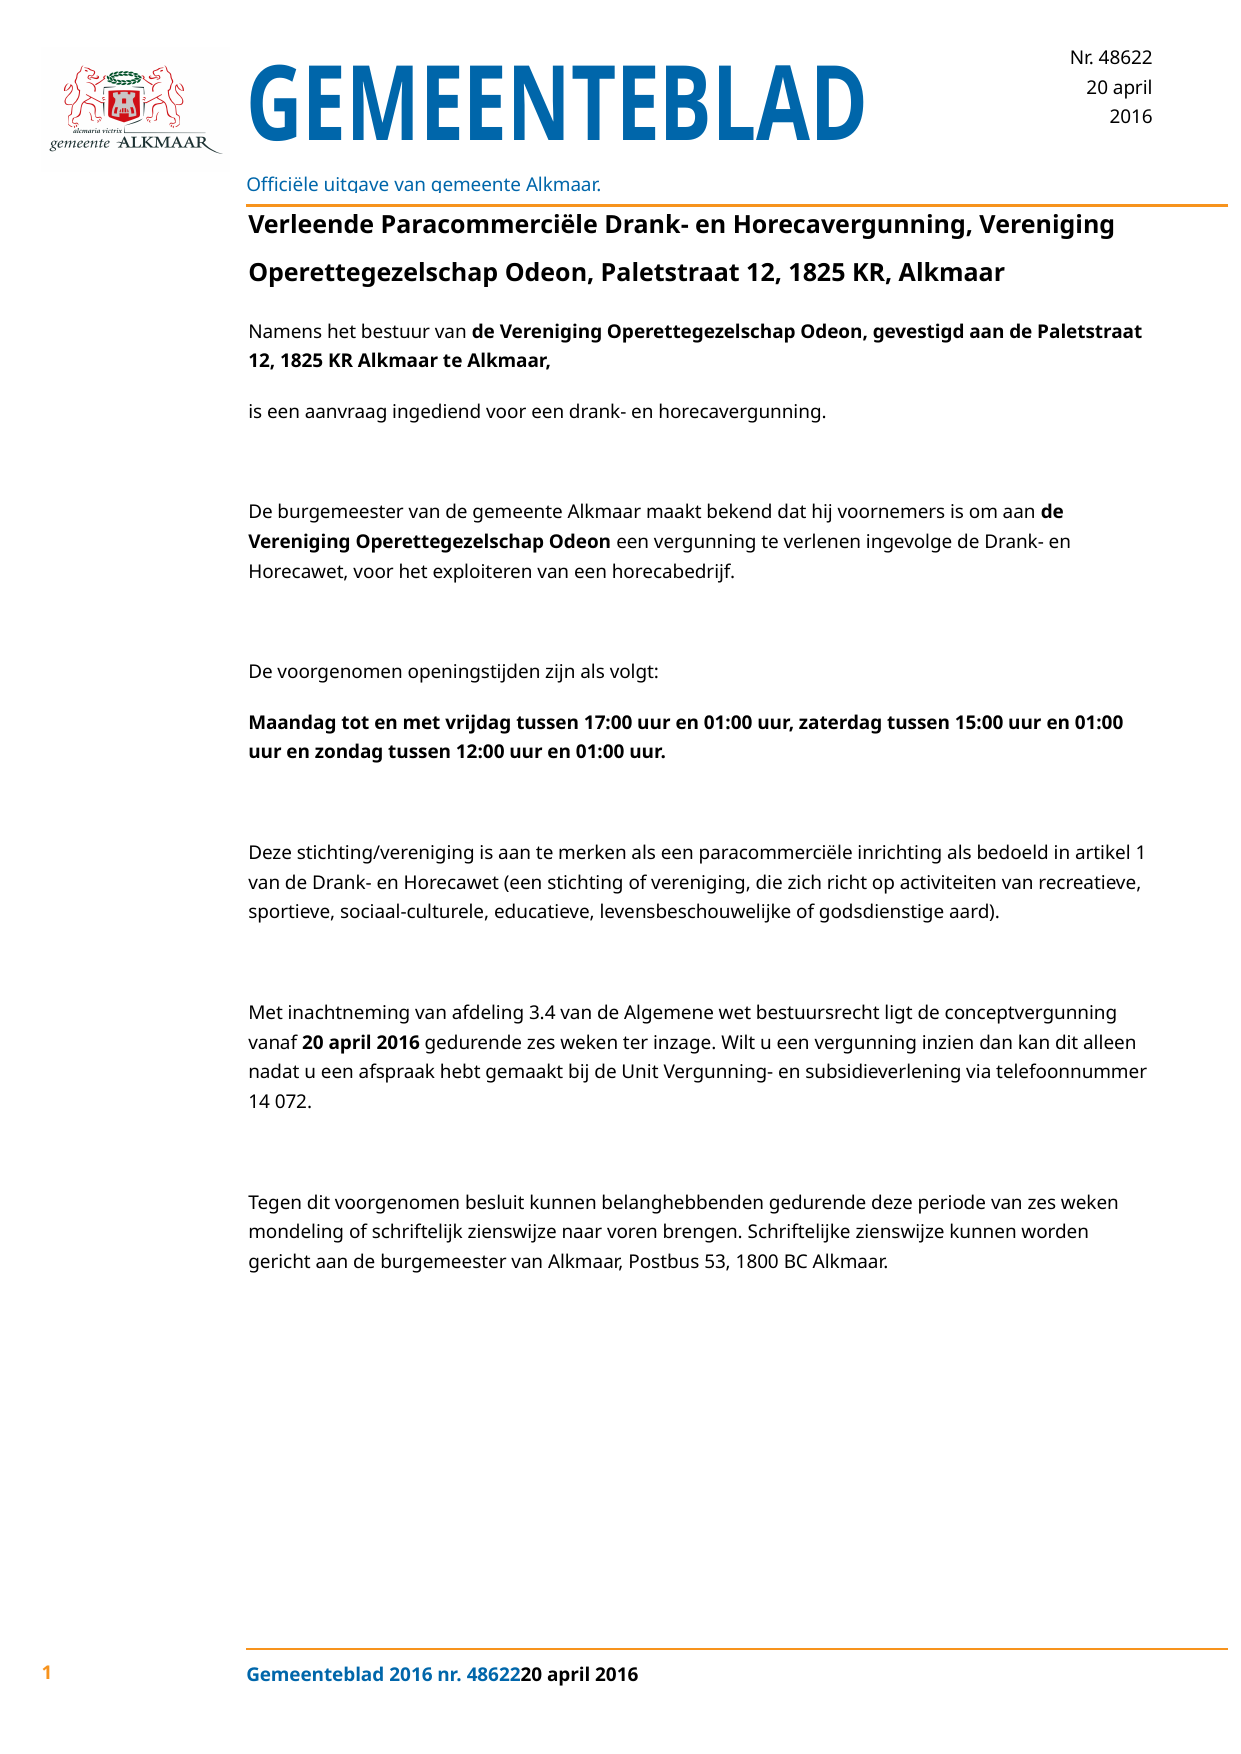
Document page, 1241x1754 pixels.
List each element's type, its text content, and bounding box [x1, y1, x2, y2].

text is een aanvraag ingediend voor een drank- en horecavergunning. [248, 398, 1152, 424]
text Tegen dit voorgenomen besluit kunnen belanghebbenden gedurende deze periode van zes weken mondeling of schriftelijk zienswijze naar voren brengen. Schriftelijke zienswijze kunnen worden gericht aan de burgemeester van Alkmaar, Postbus 53, 1800 BC Alkmaar. [248, 1189, 1152, 1274]
text Verleende Paracommerciële Drank- en Horecavergunning, Vereniging Operettegezelschap Odeon, Paletstraat 12, 1825 KR, Alkmaar [248, 207, 1152, 288]
text Namens het bestuur van de Vereniging Operettegezelschap Odeon, gevestigd aan de Paletstraat 12, 1825 KR Alkmaar te Alkmaar, [248, 318, 1152, 373]
picture [41, 47, 231, 172]
text Met inachtneming van afdeling 3.4 van de Algemene wet bestuursrecht ligt de conceptvergunning vanaf 20 april 2016 gedurende zes weken ter inzage. Wilt u een vergunning inzien dan kan dit alleen nadat u een afspraak hebt gemaakt bij de Unit Vergunning- en subsidieverlening via telefoonnummer 14 072. [248, 999, 1152, 1114]
text Maandag tot en met vrijdag tussen 17:00 uur en 01:00 uur, zaterdag tussen 15:00 uur en 01:00 uur en zondag tussen 12:00 uur en 01:00 uur. [248, 709, 1152, 764]
text De voorgenomen openingstijden zijn als volgt: [248, 659, 1152, 684]
text Deze stichting/vereniging is aan te merken als een paracommerciële inrichting als bedoeld in artikel 1 van de Drank- en Horecawet (een stichting of vereniging, die zich richt op activiteiten van recreatieve, sportieve, sociaal-culturele, educatieve, levensbeschouwelijke of godsdienstige aard). [248, 839, 1152, 924]
text De burgemeester van de gemeente Alkmaar maakt bekend dat hij voornemers is om aan de Vereniging Operettegezelschap Odeon een vergunning te verlenen ingevolge de Drank- en Horecawet, voor het exploiteren van een horecabedrijf. [248, 499, 1152, 584]
